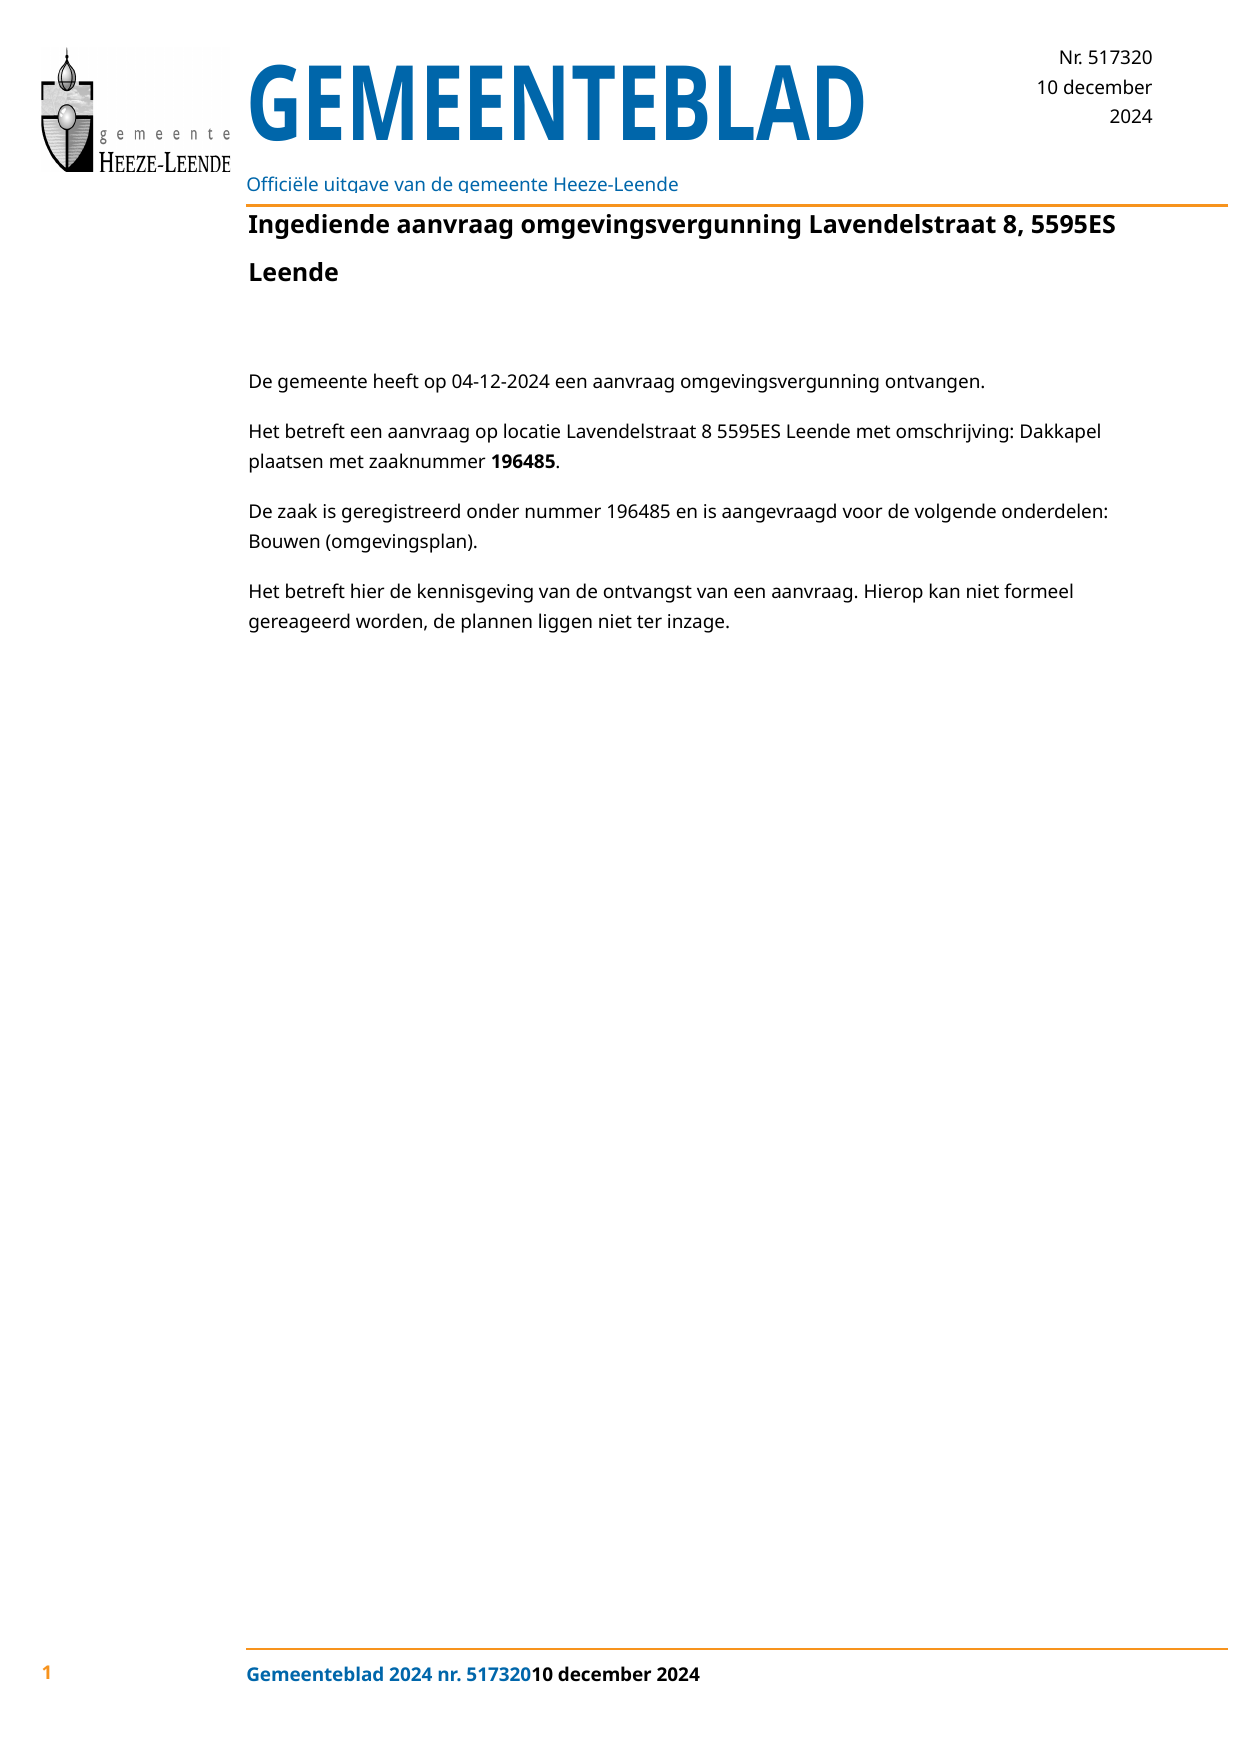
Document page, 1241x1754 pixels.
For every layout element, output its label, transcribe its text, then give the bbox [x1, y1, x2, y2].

text Het betreft hier de kennisgeving van de ontvangst van een aanvraag. Hierop kan niet formeel gereageerd worden, de plannen liggen niet ter inzage. [248, 579, 1152, 634]
text Het betreft een aanvraag op locatie Lavendelstraat 8 5595ES Leende met omschrijving: Dakkapel plaatsen met zaaknummer 196485. [248, 419, 1152, 474]
picture [41, 47, 231, 172]
text De gemeente heeft op 04-12-2024 een aanvraag omgevingsvergunning ontvangen. [248, 368, 1152, 394]
text Ingediende aanvraag omgevingsvergunning Lavendelstraat 8, 5595ES Leende [248, 207, 1152, 288]
text De zaak is geregistreerd onder nummer 196485 en is aangevraagd voor de volgende onderdelen: Bouwen (omgevingsplan). [248, 499, 1152, 554]
